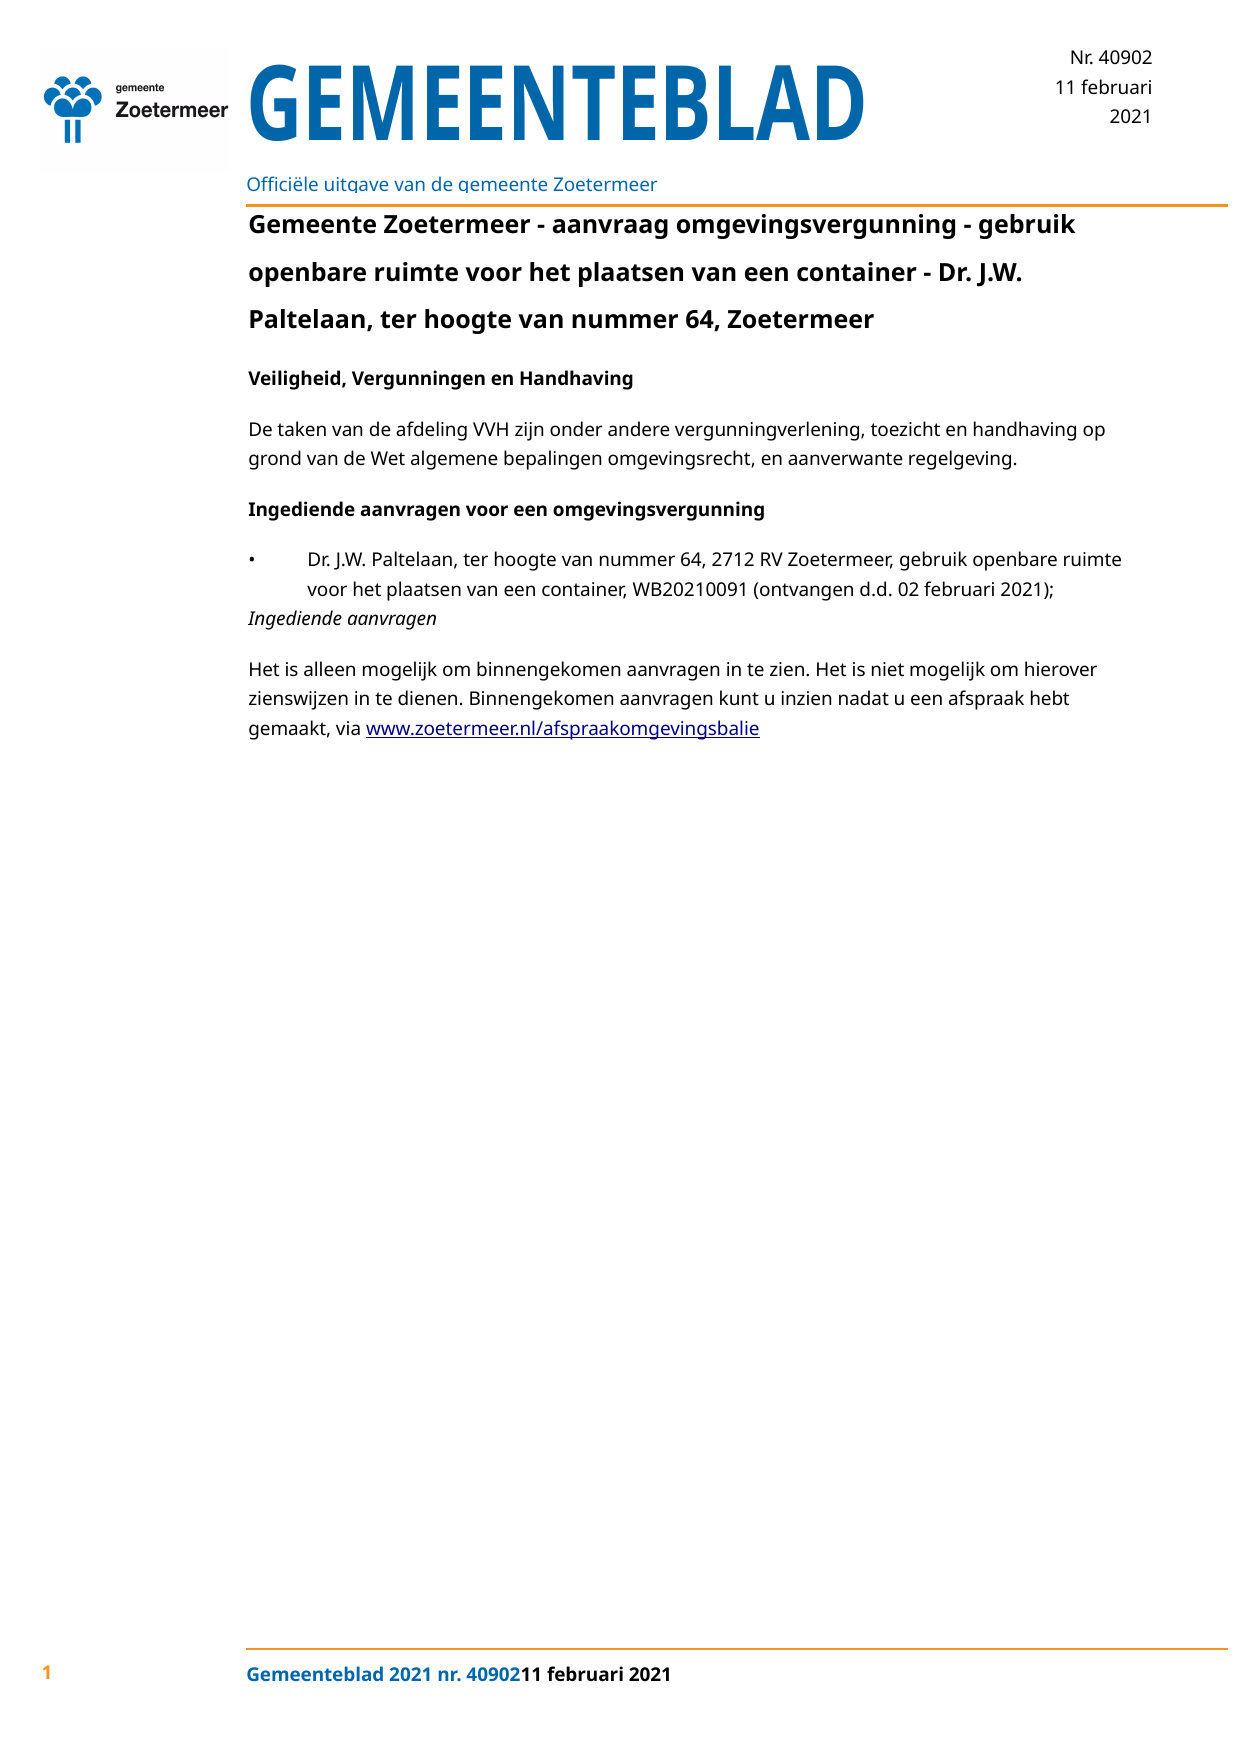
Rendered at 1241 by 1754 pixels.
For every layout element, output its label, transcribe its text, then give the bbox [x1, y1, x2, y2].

text Ingediende aanvragen voor een omgevingsvergunning [248, 496, 1152, 522]
list Dr. J.W. Paltelaan, ter hoogte van nummer 64, 2712 RV Zoetermeer, gebruik openbare ruimte voor het plaatsen van een container, WB20210091 (ontvangen d.d. 02 februari 2021); [248, 546, 1152, 602]
text Ingediende aanvragen [248, 606, 1152, 631]
text Veiligheid, Vergunningen en Handhaving [248, 366, 1152, 391]
text De taken van de afdeling VVH zijn onder andere vergunningverlening, toezicht en handhaving op grond van de Wet algemene bepalingen omgevingsrecht, en aanverwante regelgeving. [248, 416, 1152, 471]
text Het is alleen mogelijk om binnengekomen aanvragen in te zien. Het is niet mogelijk om hierover zienswijzen in te dienen. Binnengekomen aanvragen kunt u inzien nadat u een afspraak hebt gemaakt, via www.zoetermeer.nl/afspraakomgevingsbalie [248, 656, 1152, 741]
picture [41, 47, 231, 172]
text Gemeente Zoetermeer - aanvraag omgevingsvergunning - gebruik openbare ruimte voor het plaatsen van een container - Dr. J.W. Paltelaan, ter hoogte van nummer 64, Zoetermeer [248, 207, 1152, 336]
